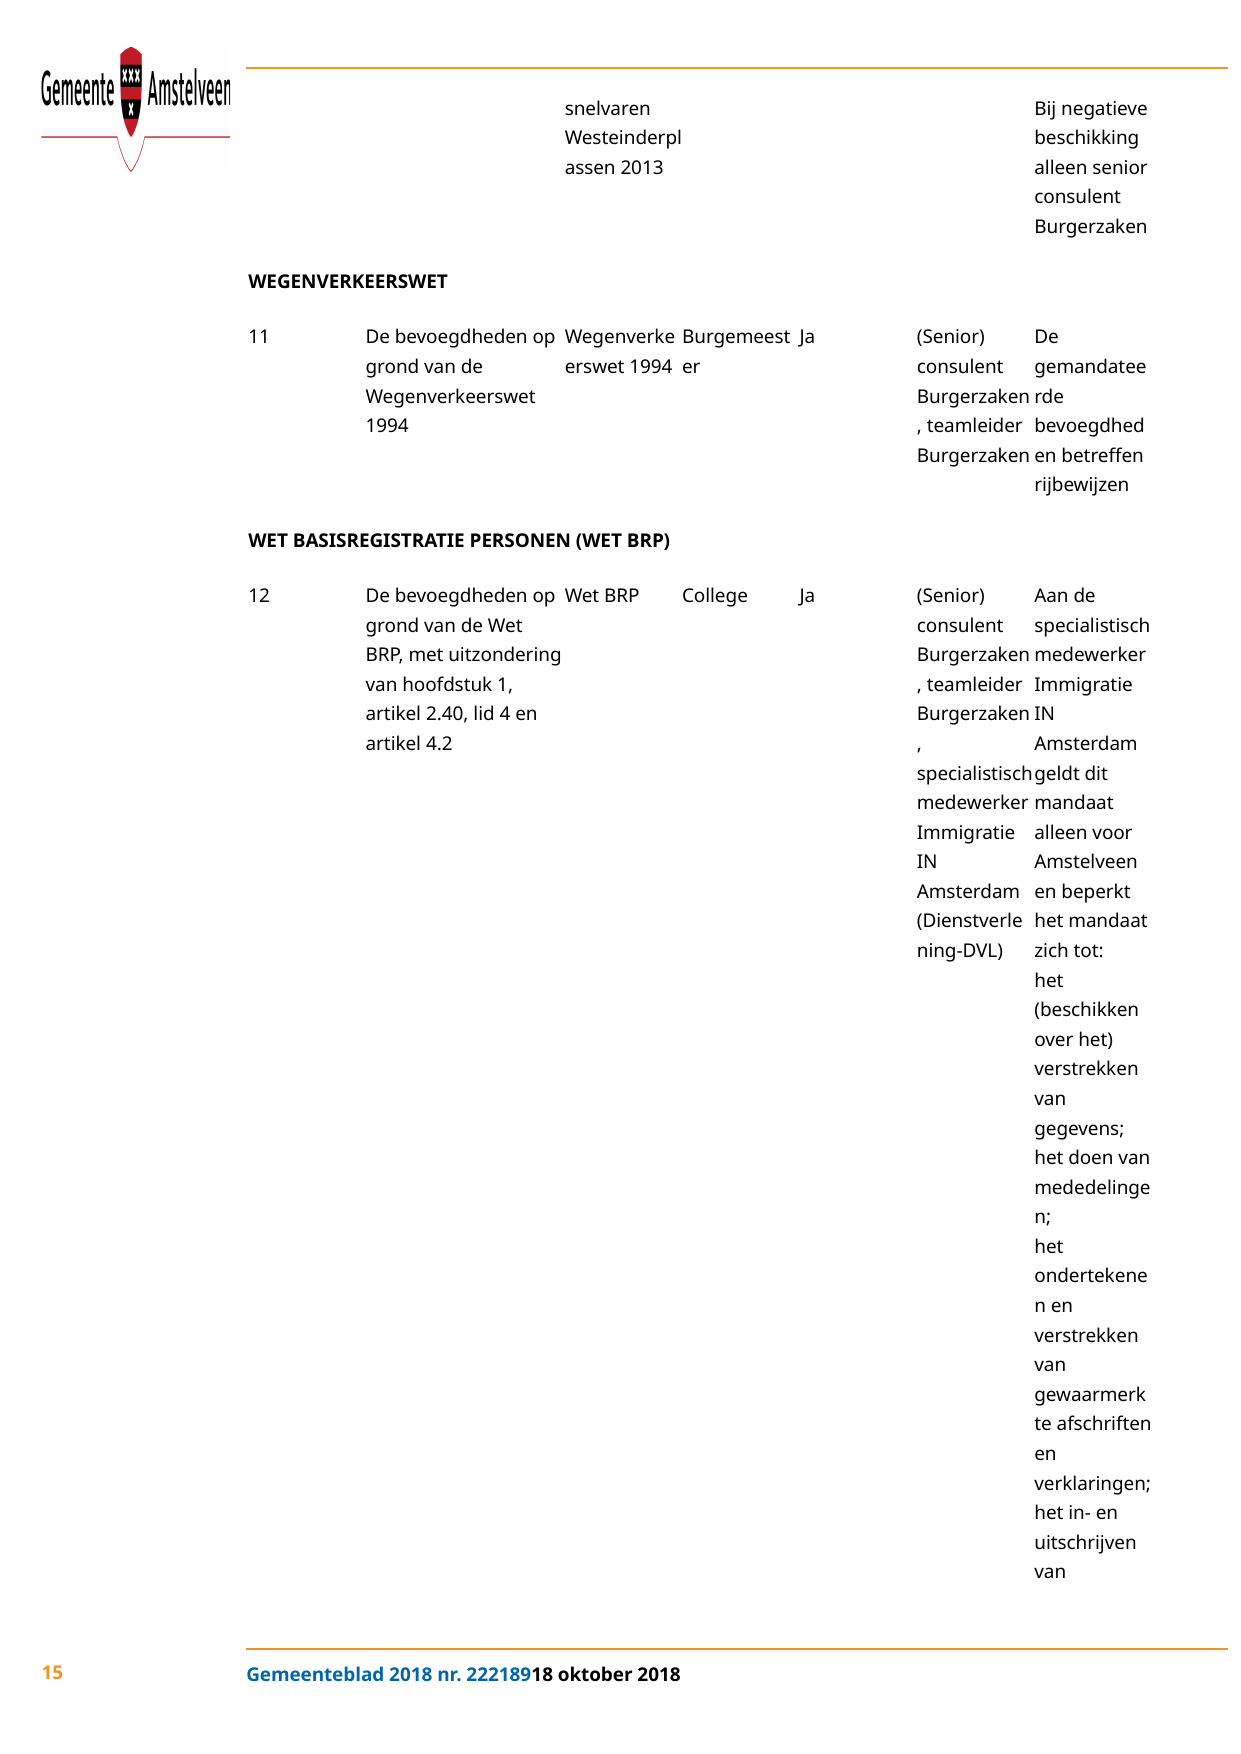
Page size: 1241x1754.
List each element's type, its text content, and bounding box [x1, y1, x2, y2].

table_cell [248, 95, 365, 239]
table_cell Burgemeester [682, 324, 799, 497]
table_cell Wet BRP [565, 582, 682, 1584]
table_cell WEGENVERKEERSWET [248, 239, 1152, 324]
table_cell [917, 95, 1034, 239]
picture [41, 47, 231, 172]
table_cell Aan de specialistisch medewerker Immigratie IN Amsterdam geldt dit mandaat alleen voor Amstelveen en beperkt het mandaat zich tot: het (beschikken over het) verstrekken van gegevens; het doen van mededelingen; het ondertekenen en verstrekken van gewaarmerkte afschriften en verklaringen; het in- en uitschrijven van [1034, 582, 1152, 1584]
table_cell Ja [799, 324, 917, 497]
table_cell Bij negatieve beschikking alleen senior consulent Burgerzaken [1034, 95, 1152, 239]
table_cell De gemandateerde bevoegdheden betreffen rijbewijzen [1034, 324, 1152, 497]
table_cell 11 [248, 324, 365, 497]
table_cell [799, 95, 917, 239]
table_cell snelvaren Westeinderplassen 2013 [565, 95, 682, 239]
table_cell Wegenverkeerswet 1994 [565, 324, 682, 497]
table_cell 12 [248, 582, 365, 1584]
table_cell (Senior) consulent Burgerzaken, teamleider Burgerzaken, specialistisch medewerker Immigratie IN Amsterdam (Dienstverlening-DVL) [917, 582, 1034, 1584]
table_cell [365, 95, 564, 239]
table_cell (Senior) consulent Burgerzaken, teamleider Burgerzaken [917, 324, 1034, 497]
table_cell WET BASISREGISTRATIE PERSONEN (WET BRP) [248, 498, 1152, 582]
table_cell Ja [799, 582, 917, 1584]
table_cell [682, 95, 799, 239]
table_cell College [682, 582, 799, 1584]
table_cell De bevoegdheden op grond van de Wet BRP, met uitzondering van hoofdstuk 1, artikel 2.40, lid 4 en artikel 4.2 [365, 582, 564, 1584]
table_cell De bevoegdheden op grond van de Wegenverkeerswet 1994 [365, 324, 564, 497]
